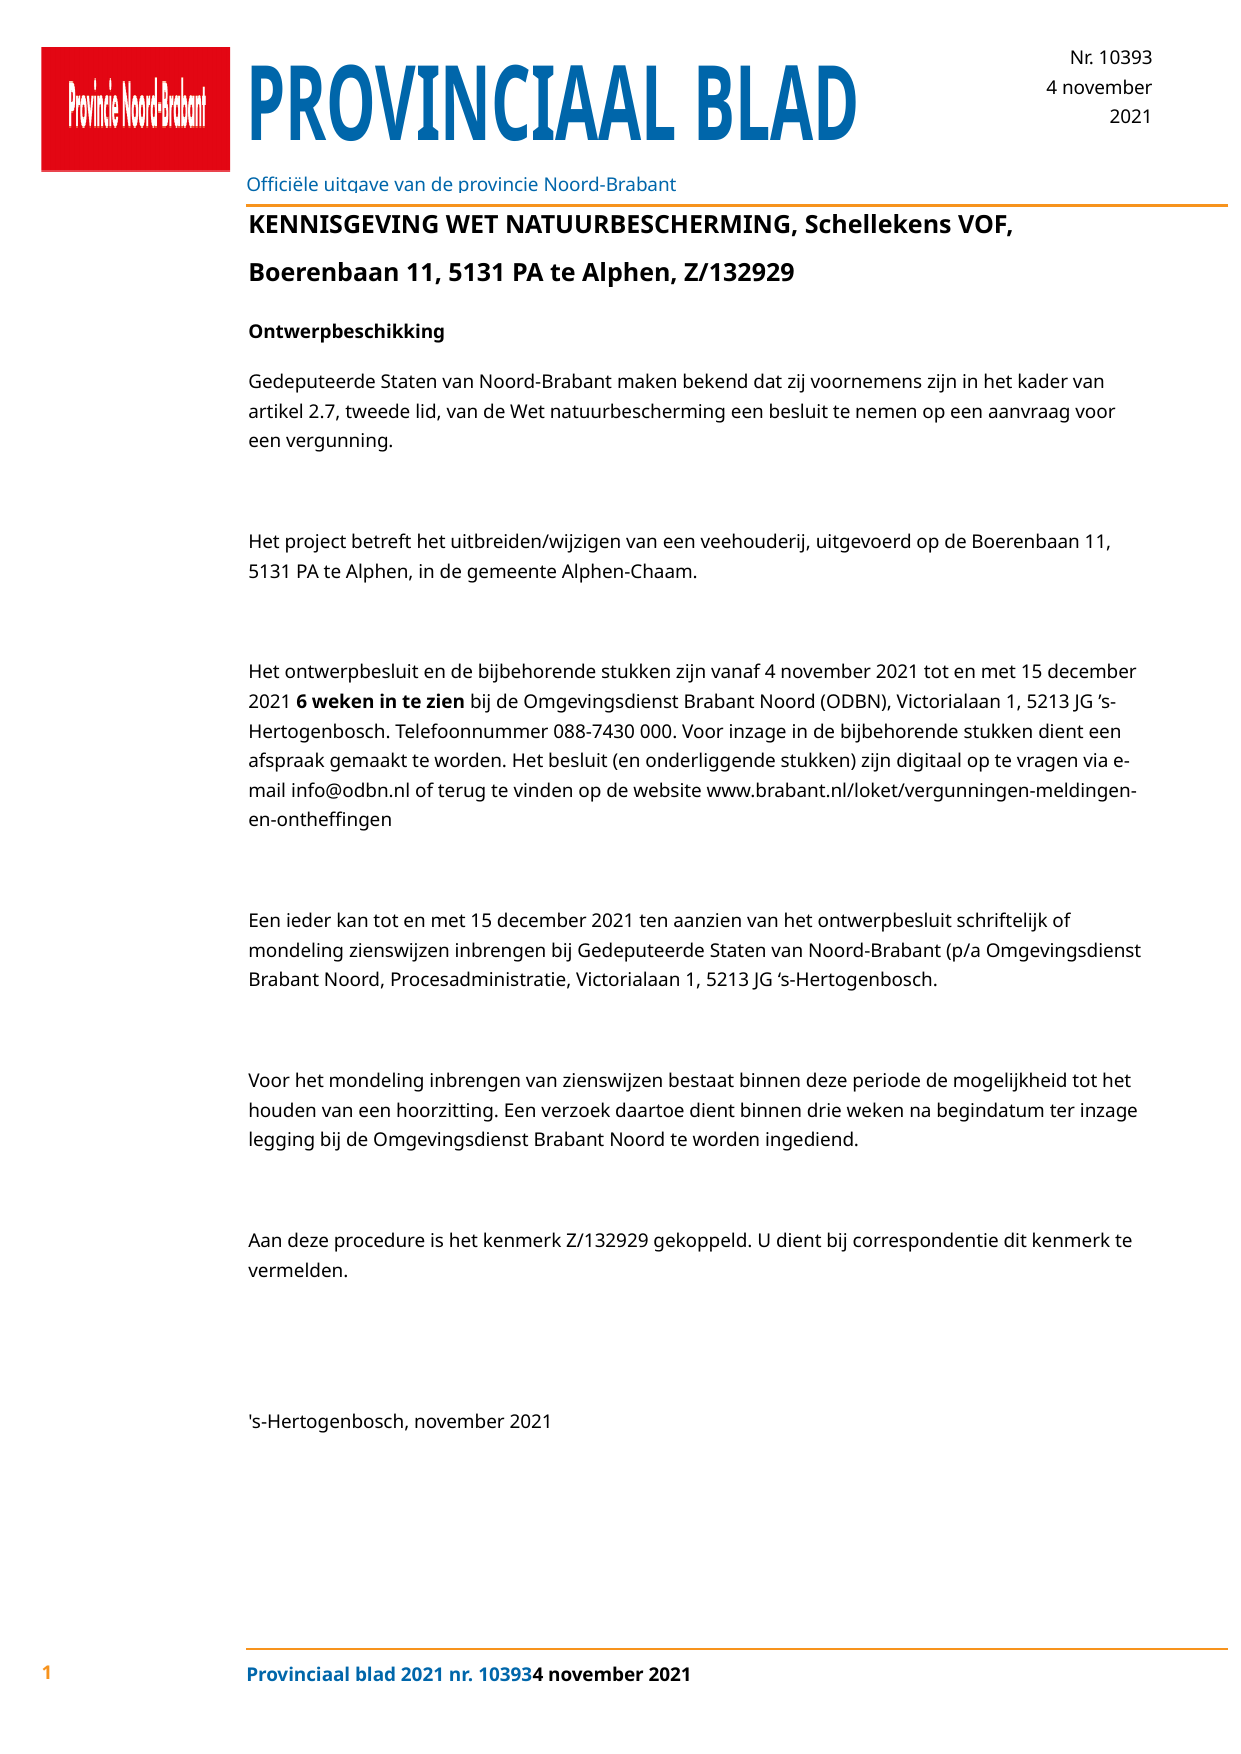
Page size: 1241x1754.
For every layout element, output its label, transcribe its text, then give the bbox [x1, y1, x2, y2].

text Ontwerpbeschikking [248, 318, 1152, 344]
text Het ontwerpbesluit en de bijbehorende stukken zijn vanaf 4 november 2021 tot en met 15 december 2021 6 weken in te zien bij de Omgevingsdienst Brabant Noord (ODBN), Victorialaan 1, 5213 JG ’s-Hertogenbosch. Telefoonnummer 088-7430 000. Voor inzage in de bijbehorende stukken dient een afspraak gemaakt te worden. Het besluit (en onderliggende stukken) zijn digitaal op te vragen via e-mail info@odbn.nl of terug te vinden op de website www.brabant.nl/loket/vergunningen-meldingen-en-ontheffingen [248, 659, 1152, 832]
text Voor het mondeling inbrengen van zienswijzen bestaat binnen deze periode de mogelijkheid tot het houden van een hoorzitting. Een verzoek daartoe dient binnen drie weken na begindatum ter inzage legging bij de Omgevingsdienst Brabant Noord te worden ingediend. [248, 1067, 1152, 1152]
text 's-Hertogenbosch, november 2021 [248, 1408, 1152, 1434]
text Aan deze procedure is het kenmerk Z/132929 gekoppeld. U dient bij correspondentie dit kenmerk te vermelden. [248, 1227, 1152, 1283]
text Een ieder kan tot en met 15 december 2021 ten aanzien van het ontwerpbesluit schriftelijk of mondeling zienswijzen inbrengen bij Gedeputeerde Staten van Noord-Brabant (p/a Omgevingsdienst Brabant Noord, Procesadministratie, Victorialaan 1, 5213 JG ‘s-Hertogenbosch. [248, 907, 1152, 992]
text KENNISGEVING WET NATUURBESCHERMING, Schellekens VOF, Boerenbaan 11, 5131 PA te Alphen, Z/132929 [248, 207, 1152, 288]
picture [41, 47, 231, 172]
text Het project betreft het uitbreiden/wijzigen van een veehouderij, uitgevoerd op de Boerenbaan 11, 5131 PA te Alphen, in de gemeente Alphen-Chaam. [248, 528, 1152, 584]
text Gedeputeerde Staten van Noord-Brabant maken bekend dat zij voornemens zijn in het kader van artikel 2.7, tweede lid, van de Wet natuurbescherming een besluit te nemen op een aanvraag voor een vergunning. [248, 368, 1152, 453]
